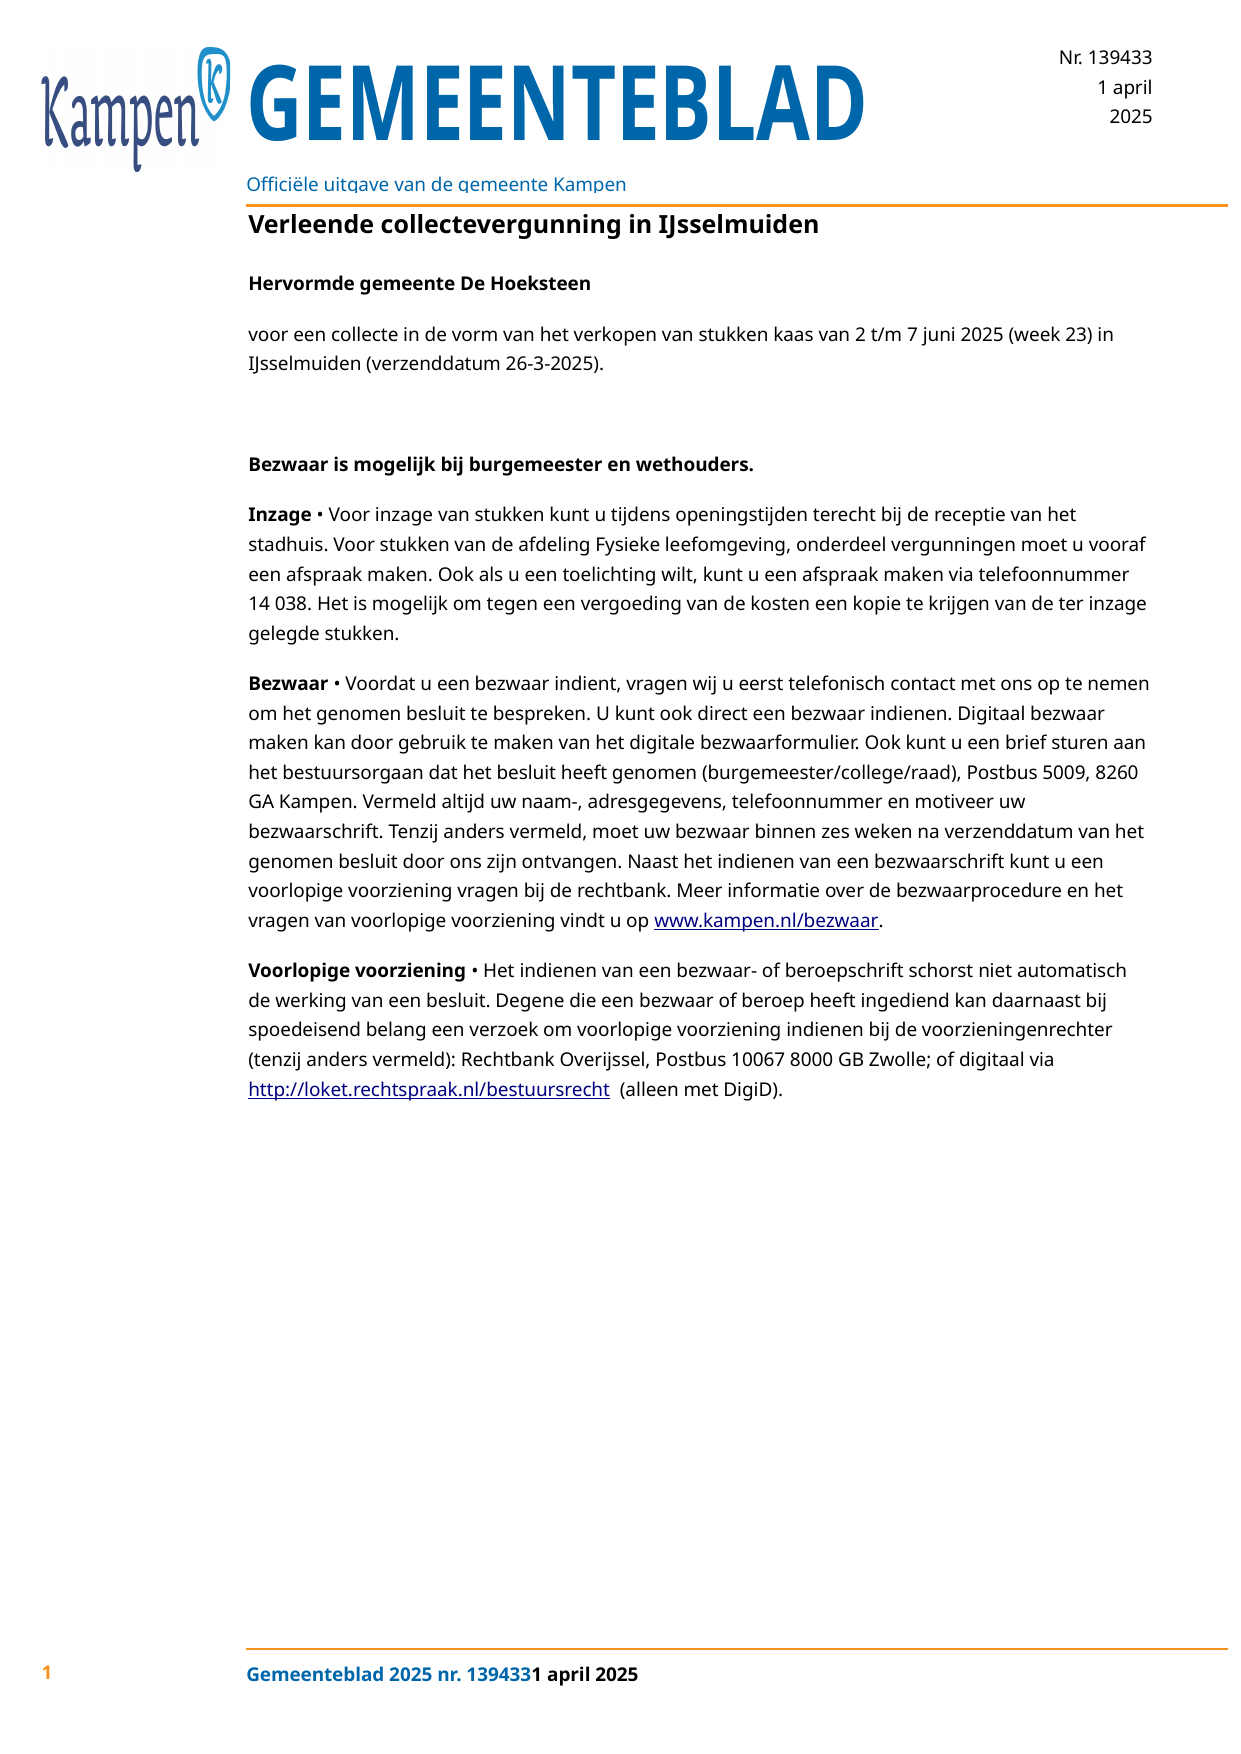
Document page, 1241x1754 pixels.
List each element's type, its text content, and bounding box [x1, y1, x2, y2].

text Bezwaar is mogelijk bij burgemeester en wethouders. [248, 451, 1152, 477]
text Inzage • Voor inzage van stukken kunt u tijdens openingstijden terecht bij de receptie van het stadhuis. Voor stukken van de afdeling Fysieke leefomgeving, onderdeel vergunningen moet u vooraf een afspraak maken. Ook als u een toelichting wilt, kunt u een afspraak maken via telefoonnummer 14 038. Het is mogelijk om tegen een vergoeding van de kosten een kopie te krijgen van de ter inzage gelegde stukken. [248, 502, 1152, 646]
text Bezwaar • Voordat u een bezwaar indient, vragen wij u eerst telefonisch contact met ons op te nemen om het genomen besluit te bespreken. U kunt ook direct een bezwaar indienen. Digitaal bezwaar maken kan door gebruik te maken van het digitale bezwaarformulier. Ook kunt u een brief sturen aan het bestuursorgaan dat het besluit heeft genomen (burgemeester/college/raad), Postbus 5009, 8260 GA Kampen. Vermeld altijd uw naam-, adresgegevens, telefoonnummer en motiveer uw bezwaarschrift. Tenzij anders vermeld, moet uw bezwaar binnen zes weken na verzenddatum van het genomen besluit door ons zijn ontvangen. Naast het indienen van een bezwaarschrift kunt u een voorlopige voorziening vragen bij de rechtbank. Meer informatie over de bezwaarprocedure en het vragen van voorlopige voorziening vindt u op www.kampen.nl/bezwaar. [248, 670, 1152, 933]
picture [41, 47, 231, 172]
text voor een collecte in de vorm van het verkopen van stukken kaas van 2 t/m 7 juni 2025 (week 23) in IJsselmuiden (verzenddatum 26-3-2025). [248, 321, 1152, 376]
text Hervormde gemeente De Hoeksteen [248, 270, 1152, 296]
text Voorlopige voorziening • Het indienen van een bezwaar- of beroepschrift schorst niet automatisch de werking van een besluit. Degene die een bezwaar of beroep heeft ingediend kan daarnaast bij spoedeisend belang een verzoek om voorlopige voorziening indienen bij de voorzieningenrechter (tenzij anders vermeld): Rechtbank Overijssel, Postbus 10067 8000 GB Zwolle; of digitaal via http://loket.rechtspraak.nl/bestuursrecht (alleen met DigiD). [248, 957, 1152, 1101]
text Verleende collectevergunning in IJsselmuiden [248, 207, 1152, 241]
